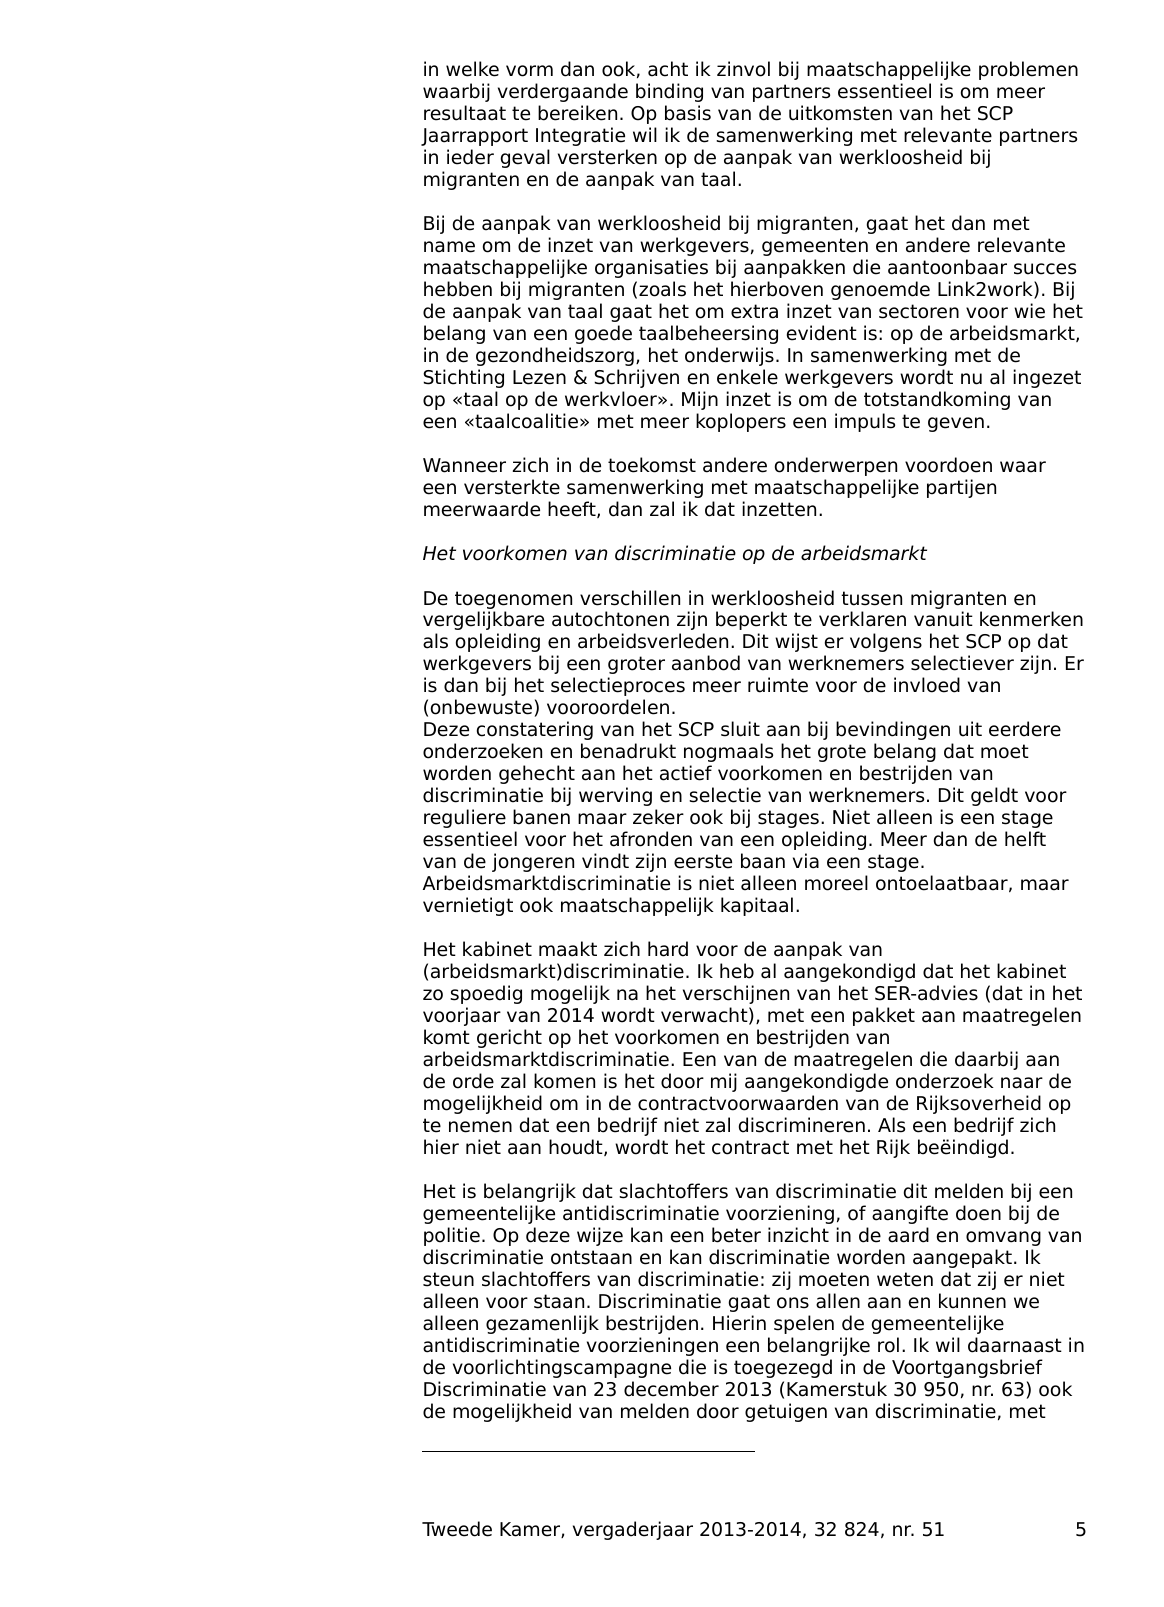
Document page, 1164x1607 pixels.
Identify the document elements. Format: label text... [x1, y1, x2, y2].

subtitle Het voorkomen van discriminatie op de arbeidsmarkt [422, 543, 1087, 565]
text Het kabinet maakt zich hard voor de aanpak van (arbeidsmarkt)discriminatie. Ik heb al aangekondigd dat het kabinet zo spoedig mogelijk na het verschijnen van het SER-advies (dat in het voorjaar van 2014 wordt verwacht), met een pakket aan maatregelen komt gericht op het voorkomen en bestrijden van arbeidsmarktdiscriminatie. Een van de maatregelen die daarbij aan de orde zal komen is het door mij aangekondigde onderzoek naar de mogelijkheid om in de contractvoorwaarden van de Rijksoverheid op te nemen dat een bedrijf niet zal discrimineren. Als een bedrijf zich hier niet aan houdt, wordt het contract met het Rijk beëindigd. [422, 939, 1087, 1159]
text Deze constatering van het SCP sluit aan bij bevindingen uit eerdere onderzoeken en benadrukt nogmaals het grote belang dat moet worden gehecht aan het actief voorkomen en bestrijden van discriminatie bij werving en selectie van werknemers. Dit geldt voor reguliere banen maar zeker ook bij stages. Niet alleen is een stage essentieel voor het afronden van een opleiding. Meer dan de helft van de jongeren vindt zijn eerste baan via een stage. Arbeidsmarktdiscriminatie is niet alleen moreel ontoelaatbaar, maar vernietigt ook maatschappelijk kapitaal. [422, 719, 1087, 917]
text Het is belangrijk dat slachtoffers van discriminatie dit melden bij een gemeentelijke antidiscriminatie voorziening, of aangifte doen bij de politie. Op deze wijze kan een beter inzicht in de aard en omvang van discriminatie ontstaan en kan discriminatie worden aangepakt. Ik steun slachtoffers van discriminatie: zij moeten weten dat zij er niet alleen voor staan. Discriminatie gaat ons allen aan en kunnen we alleen gezamenlijk bestrijden. Hierin spelen de gemeentelijke antidiscriminatie voorzieningen een belangrijke rol. Ik wil daarnaast in de voorlichtingscampagne die is toegezegd in de Voortgangsbrief Discriminatie van 23 december 2013 (Kamerstuk 30 950, nr. 63) ook de mogelijkheid van melden door getuigen van discriminatie, met [422, 1181, 1087, 1423]
text Bij de aanpak van werkloosheid bij migranten, gaat het dan met name om de inzet van werkgevers, gemeenten en andere relevante maatschappelijke organisaties bij aanpakken die aantoonbaar succes hebben bij migranten (zoals het hierboven genoemde Link2work). Bij de aanpak van taal gaat het om extra inzet van sectoren voor wie het belang van een goede taalbeheersing evident is: op de arbeidsmarkt, in de gezondheidszorg, het onderwijs. In samenwerking met de Stichting Lezen & Schrijven en enkele werkgevers wordt nu al ingezet op «taal op de werkvloer». Mijn inzet is om de totstandkoming van een «taalcoalitie» met meer koplopers een impuls te geven. [422, 213, 1087, 433]
text Wanneer zich in de toekomst andere onderwerpen voordoen waar een versterkte samenwerking met maatschappelijke partijen meerwaarde heeft, dan zal ik dat inzetten. [422, 455, 1087, 521]
text in welke vorm dan ook, acht ik zinvol bij maatschappelijke problemen waarbij verdergaande binding van partners essentieel is om meer resultaat te bereiken. Op basis van de uitkomsten van het SCP Jaarrapport Integratie wil ik de samenwerking met relevante partners in ieder geval versterken op de aanpak van werkloosheid bij migranten en de aanpak van taal. [422, 59, 1087, 191]
text De toegenomen verschillen in werkloosheid tussen migranten en vergelijkbare autochtonen zijn beperkt te verklaren vanuit kenmerken als opleiding en arbeidsverleden. Dit wijst er volgens het SCP op dat werkgevers bij een groter aanbod van werknemers selectiever zijn. Er is dan bij het selectieproces meer ruimte voor de invloed van (onbewuste) vooroordelen. [422, 587, 1087, 719]
